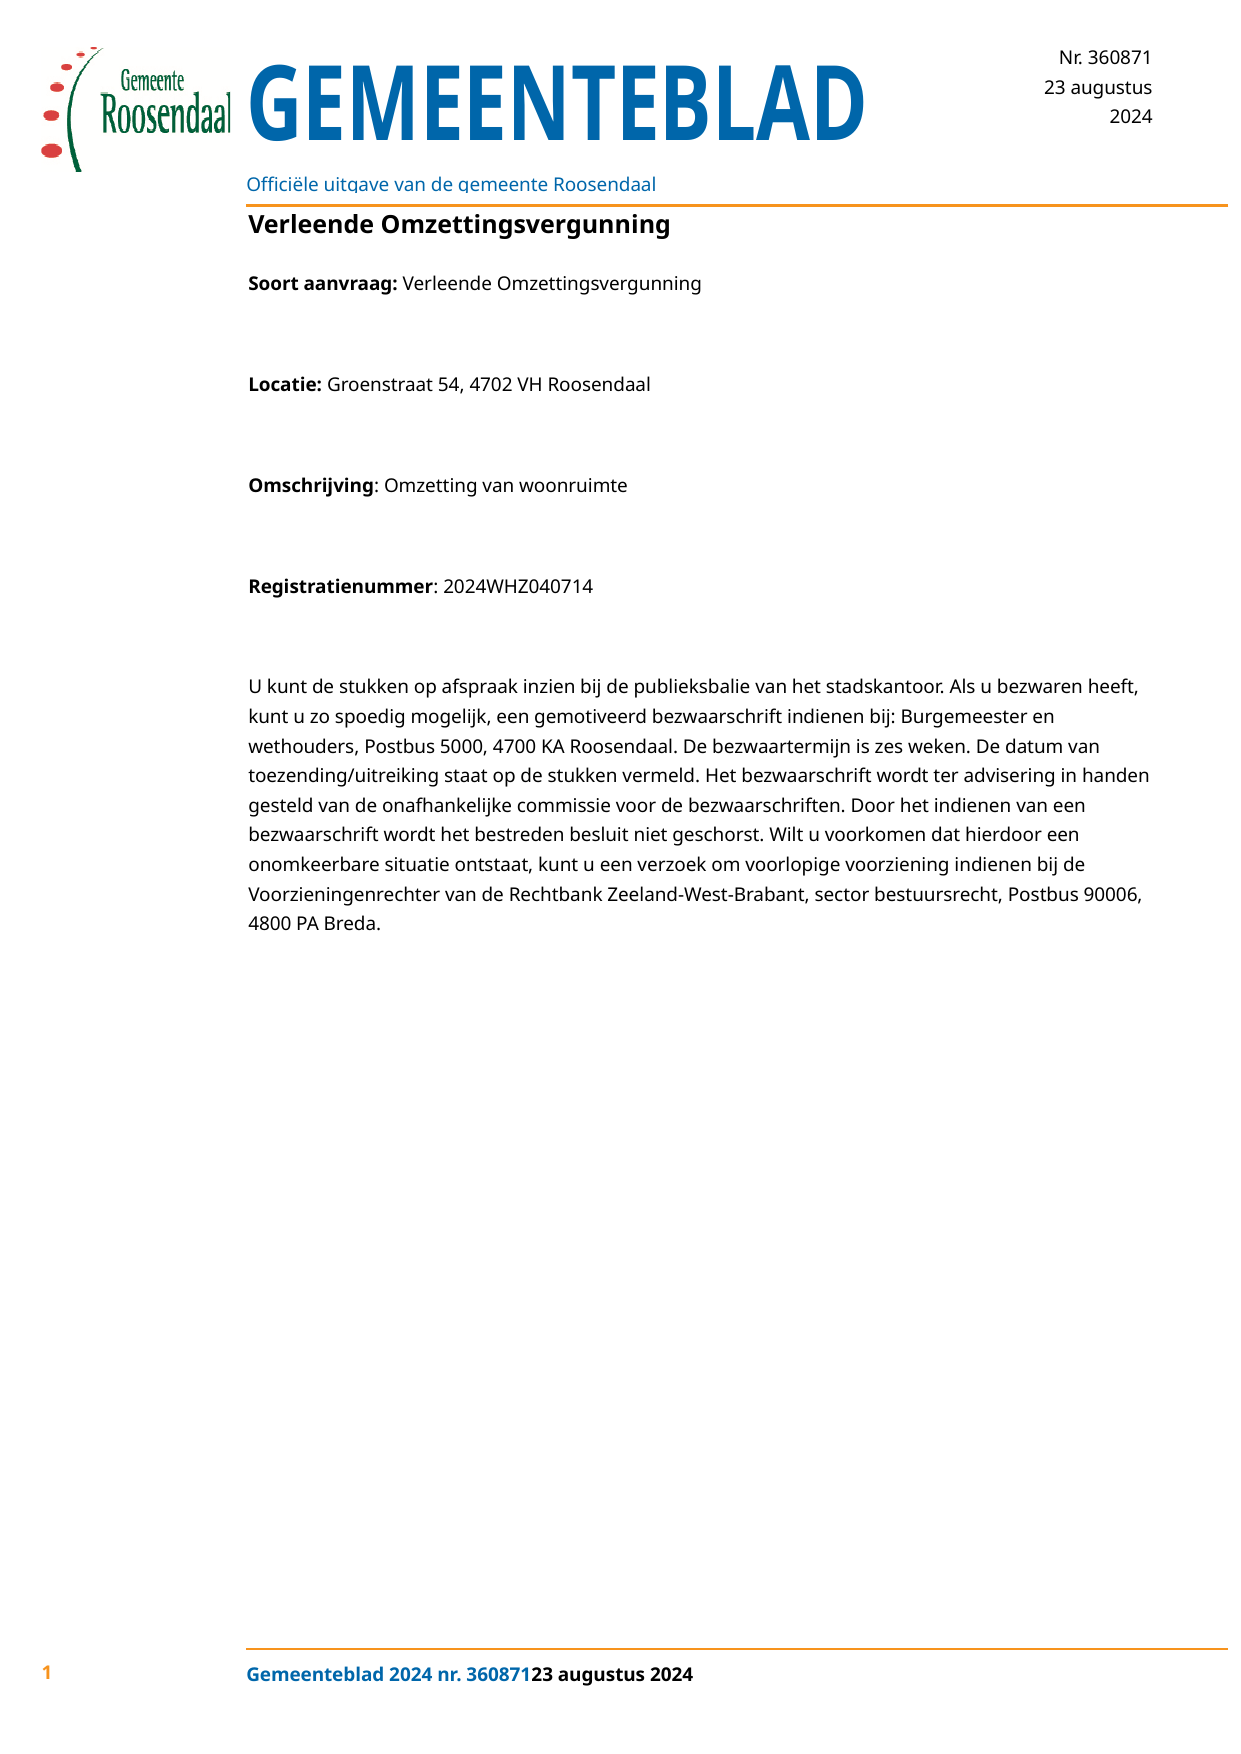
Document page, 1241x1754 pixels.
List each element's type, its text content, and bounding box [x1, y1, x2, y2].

text Locatie: Groenstraat 54, 4702 VH Roosendaal [248, 371, 1152, 397]
text U kunt de stukken op afspraak inzien bij de publieksbalie van het stadskantoor. Als u bezwaren heeft, kunt u zo spoedig mogelijk, een gemotiveerd bezwaarschrift indienen bij: Burgemeester en wethouders, Postbus 5000, 4700 KA Roosendaal. De bezwaartermijn is zes weken. De datum van toezending/uitreiking staat op de stukken vermeld. Het bezwaarschrift wordt ter advisering in handen gesteld van de onafhankelijke commissie voor de bezwaarschriften. Door het indienen van een bezwaarschrift wordt het bestreden besluit niet geschorst. Wilt u voorkomen dat hierdoor een onomkeerbare situatie ontstaat, kunt u een verzoek om voorlopige voorziening indienen bij de Voorzieningenrechter van de Rechtbank Zeeland-West-Brabant, sector bestuursrecht, Postbus 90006, 4800 PA Breda. [248, 674, 1152, 936]
text Soort aanvraag: Verleende Omzettingsvergunning [248, 270, 1152, 296]
text Omschrijving: Omzetting van woonruimte [248, 472, 1152, 498]
picture [41, 47, 231, 172]
text Registratienummer: 2024WHZ040714 [248, 573, 1152, 598]
text Verleende Omzettingsvergunning [248, 207, 1152, 241]
